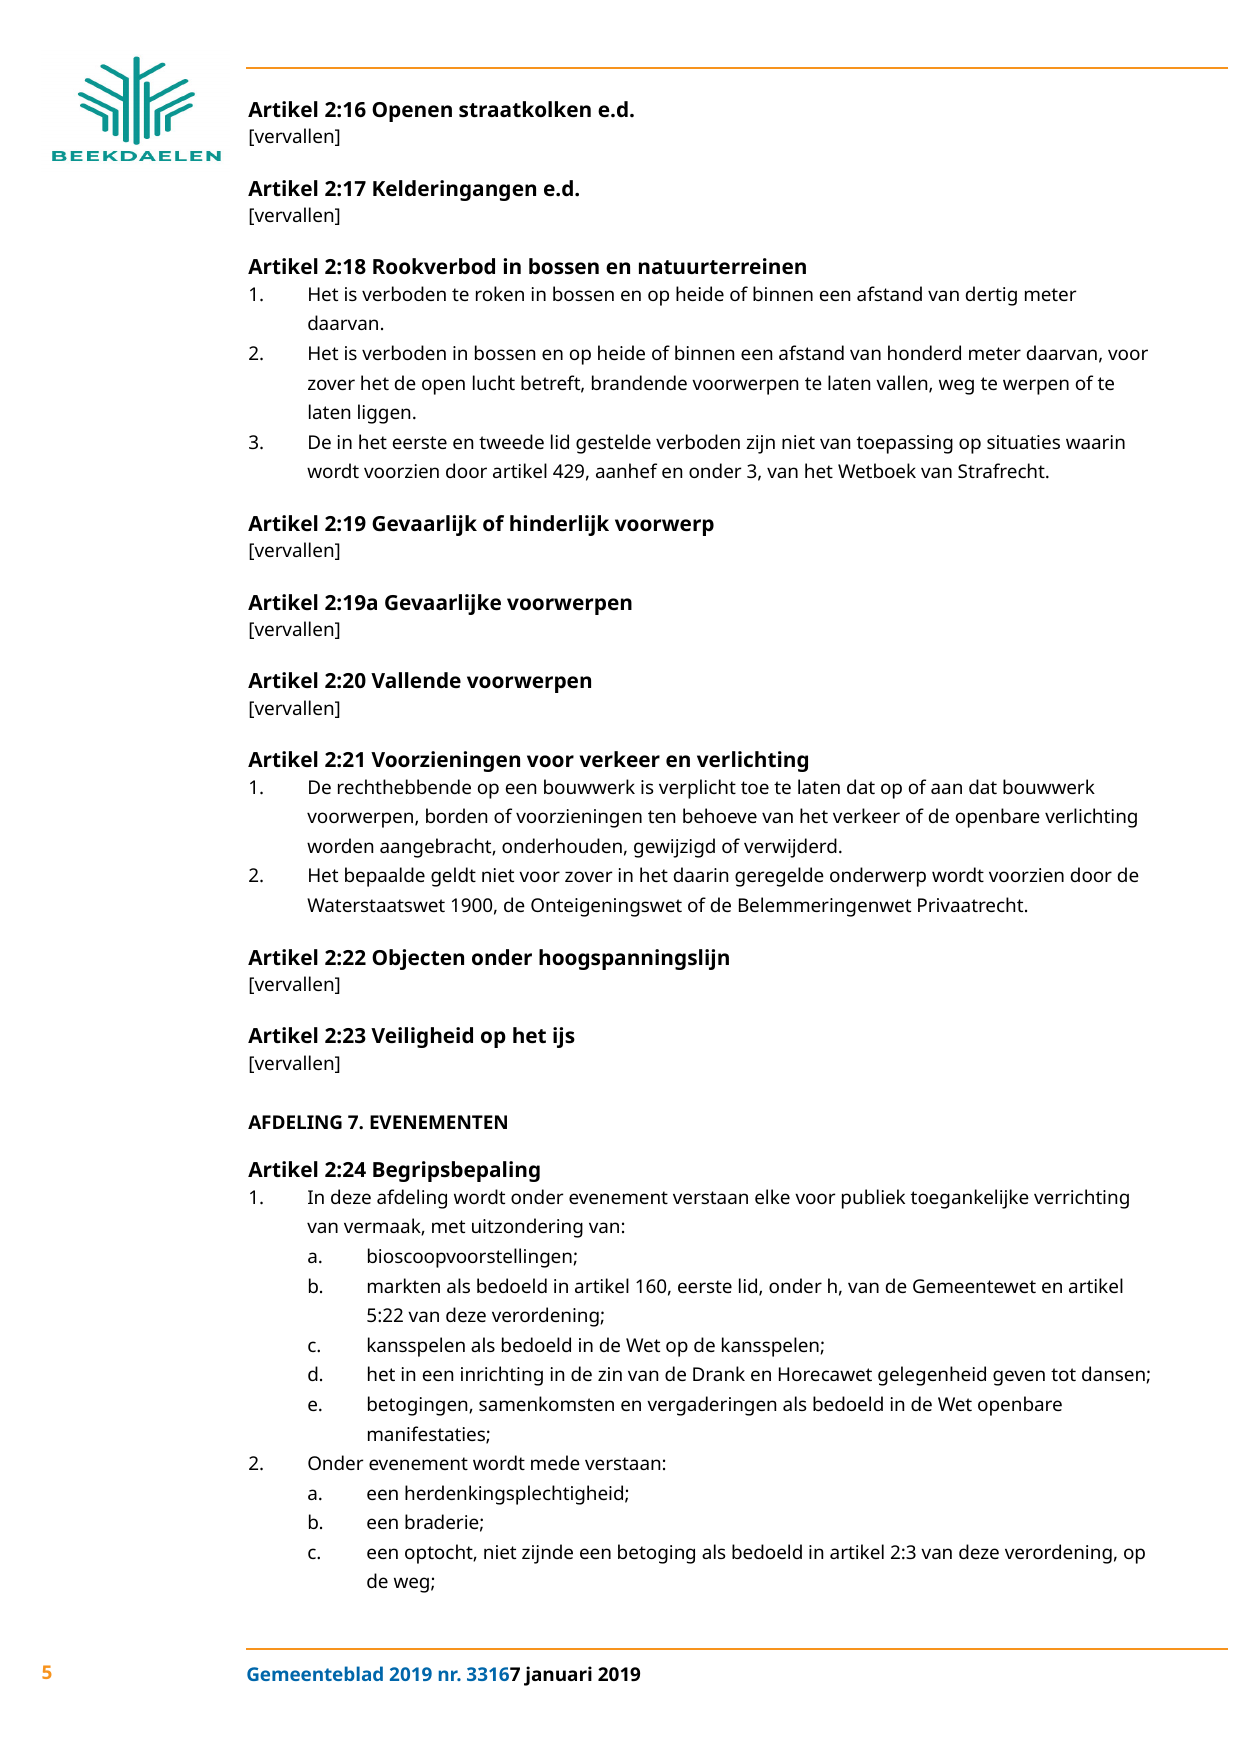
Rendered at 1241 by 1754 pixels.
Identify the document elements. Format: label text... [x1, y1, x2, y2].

text Artikel 2:21 Voorzieningen voor verkeer en verlichting [248, 745, 1152, 774]
list markten als bedoeld in artikel 160, eerste lid, onder h, van de Gemeentewet en artikel 5:22 van deze verordening; [307, 1273, 1152, 1328]
text Artikel 2:19 Gevaarlijk of hinderlijk voorwerp [248, 509, 1152, 537]
text AFDELING 7. EVENEMENTEN [248, 1109, 1152, 1135]
list een braderie; [307, 1509, 1152, 1535]
text [vervallen] [248, 695, 1152, 721]
text Artikel 2:19a Gevaarlijke voorwerpen [248, 588, 1152, 616]
list betogingen, samenkomsten en vergaderingen als bedoeld in de Wet openbare manifestaties; [307, 1391, 1152, 1446]
list Het is verboden te roken in bossen en op heide of binnen een afstand van dertig meter daarvan. [248, 281, 1152, 336]
text [vervallen] [248, 1050, 1152, 1076]
text Artikel 2:24 Begripsbepaling [248, 1156, 1152, 1184]
text Artikel 2:22 Objecten onder hoogspanningslijn [248, 943, 1152, 971]
list De in het eerste en tweede lid gestelde verboden zijn niet van toepassing op situaties waarin wordt voorzien door artikel 429, aanhef en onder 3, van het Wetboek van Strafrecht. [248, 429, 1152, 484]
list De rechthebbende op een bouwwerk is verplicht toe te laten dat op of aan dat bouwwerk voorwerpen, borden of voorzieningen ten behoeve van het verkeer of de openbare verlichting worden aangebracht, onderhouden, gewijzigd of verwijderd. [248, 774, 1152, 859]
list kansspelen als bedoeld in de Wet op de kansspelen; [307, 1332, 1152, 1358]
list het in een inrichting in de zin van de Drank en Horecawet gelegenheid geven tot dansen; [307, 1362, 1152, 1387]
text Artikel 2:16 Openen straatkolken e.d. [248, 95, 1152, 123]
text [vervallen] [248, 537, 1152, 563]
text [vervallen] [248, 971, 1152, 997]
text Artikel 2:18 Rookverbod in bossen en natuurterreinen [248, 252, 1152, 281]
list Het bepaalde geldt niet voor zover in het daarin geregelde onderwerp wordt voorzien door de Waterstaatswet 1900, de Onteigeningswet of de Belemmeringenwet Privaatrecht. [248, 863, 1152, 918]
list Onder evenement wordt mede verstaan: [248, 1450, 1152, 1476]
picture [41, 47, 231, 172]
text [vervallen] [248, 202, 1152, 228]
text [vervallen] [248, 616, 1152, 642]
text Artikel 2:23 Veiligheid op het ijs [248, 1021, 1152, 1050]
list Het is verboden in bossen en op heide of binnen een afstand van honderd meter daarvan, voor zover het de open lucht betreft, brandende voorwerpen te laten vallen, weg te werpen of te laten liggen. [248, 340, 1152, 425]
text Artikel 2:17 Kelderingangen e.d. [248, 174, 1152, 202]
text [vervallen] [248, 123, 1152, 149]
list een optocht, niet zijnde een betoging als bedoeld in artikel 2:3 van deze verordening, op de weg; [307, 1539, 1152, 1594]
list bioscoopvoorstellingen; [307, 1243, 1152, 1269]
list een herdenkingsplechtigheid; [307, 1480, 1152, 1506]
list In deze afdeling wordt onder evenement verstaan elke voor publiek toegankelijke verrichting van vermaak, met uitzondering van: [248, 1184, 1152, 1239]
text Artikel 2:20 Vallende voorwerpen [248, 667, 1152, 695]
